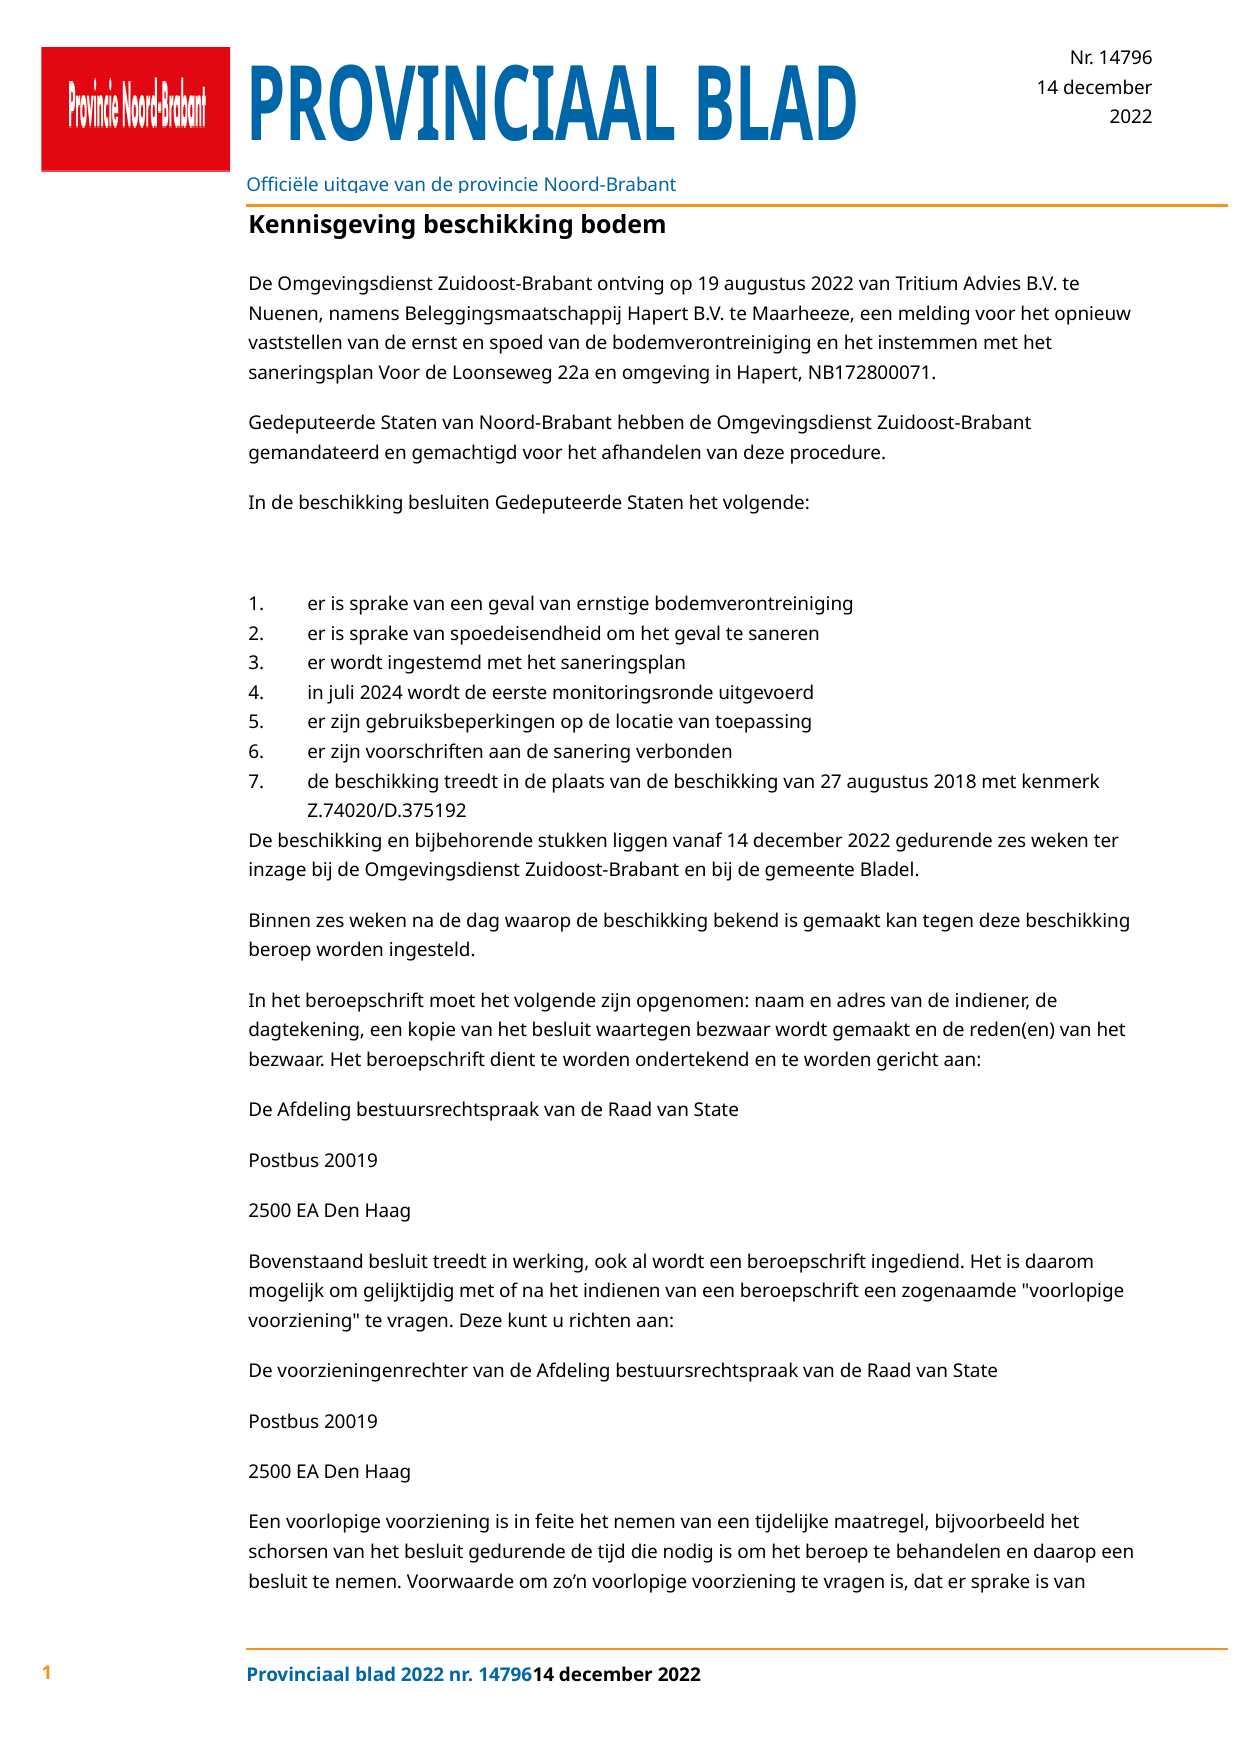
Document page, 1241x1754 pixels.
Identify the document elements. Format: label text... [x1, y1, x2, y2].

text Binnen zes weken na de dag waarop de beschikking bekend is gemaakt kan tegen deze beschikking beroep worden ingesteld. [248, 907, 1152, 962]
text De beschikking en bijbehorende stukken liggen vanaf 14 december 2022 gedurende zes weken ter inzage bij de Omgevingsdienst Zuidoost-Brabant en bij de gemeente Bladel. [248, 827, 1152, 882]
list er zijn voorschriften aan de sanering verbonden [248, 738, 1152, 764]
list er zijn gebruiksbeperkingen op de locatie van toepassing [248, 709, 1152, 734]
text Postbus 20019 [248, 1408, 1152, 1433]
list in juli 2024 wordt de eerste monitoringsronde uitgevoerd [248, 679, 1152, 705]
text De Omgevingsdienst Zuidoost-Brabant ontving op 19 augustus 2022 van Tritium Advies B.V. te Nuenen, namens Beleggingsmaatschappij Hapert B.V. te Maarheeze, een melding voor het opnieuw vaststellen van de ernst en spoed van de bodemverontreiniging en het instemmen met het saneringsplan Voor de Loonseweg 22a en omgeving in Hapert, NB172800071. [248, 270, 1152, 385]
text 2500 EA Den Haag [248, 1197, 1152, 1223]
list er wordt ingestemd met het saneringsplan [248, 649, 1152, 675]
text In het beroepschrift moet het volgende zijn opgenomen: naam en adres van de indiener, de dagtekening, een kopie van het besluit waartegen bezwaar wordt gemaakt en de reden(en) van het bezwaar. Het beroepschrift dient te worden ondertekend en te worden gericht aan: [248, 987, 1152, 1072]
text Postbus 20019 [248, 1147, 1152, 1173]
text In de beschikking besluiten Gedeputeerde Staten het volgende: [248, 489, 1152, 515]
text Bovenstaand besluit treedt in werking, ook al wordt een beroepschrift ingediend. Het is daarom mogelijk om gelijktijdig met of na het indienen van een beroepschrift een zogenaamde "voorlopige voorziening" te vragen. Deze kunt u richten aan: [248, 1248, 1152, 1333]
text De voorzieningenrechter van de Afdeling bestuursrechtspraak van de Raad van State [248, 1357, 1152, 1383]
text Een voorlopige voorziening is in feite het nemen van een tijdelijke maatregel, bijvoorbeeld het schorsen van het besluit gedurende de tijd die nodig is om het beroep te behandelen en daarop een besluit te nemen. Voorwaarde om zo’n voorlopige voorziening te vragen is, dat er sprake is van [248, 1509, 1152, 1593]
list er is sprake van een geval van ernstige bodemverontreiniging [248, 590, 1152, 616]
text Gedeputeerde Staten van Noord-Brabant hebben de Omgevingsdienst Zuidoost-Brabant gemandateerd en gemachtigd voor het afhandelen van deze procedure. [248, 409, 1152, 465]
text De Afdeling bestuursrechtspraak van de Raad van State [248, 1097, 1152, 1122]
list de beschikking treedt in de plaats van de beschikking van 27 augustus 2018 met kenmerk Z.74020/D.375192 [248, 768, 1152, 823]
text 2500 EA Den Haag [248, 1458, 1152, 1484]
text Kennisgeving beschikking bodem [248, 207, 1152, 241]
list er is sprake van spoedeisendheid om het geval te saneren [248, 620, 1152, 646]
picture [41, 47, 231, 172]
